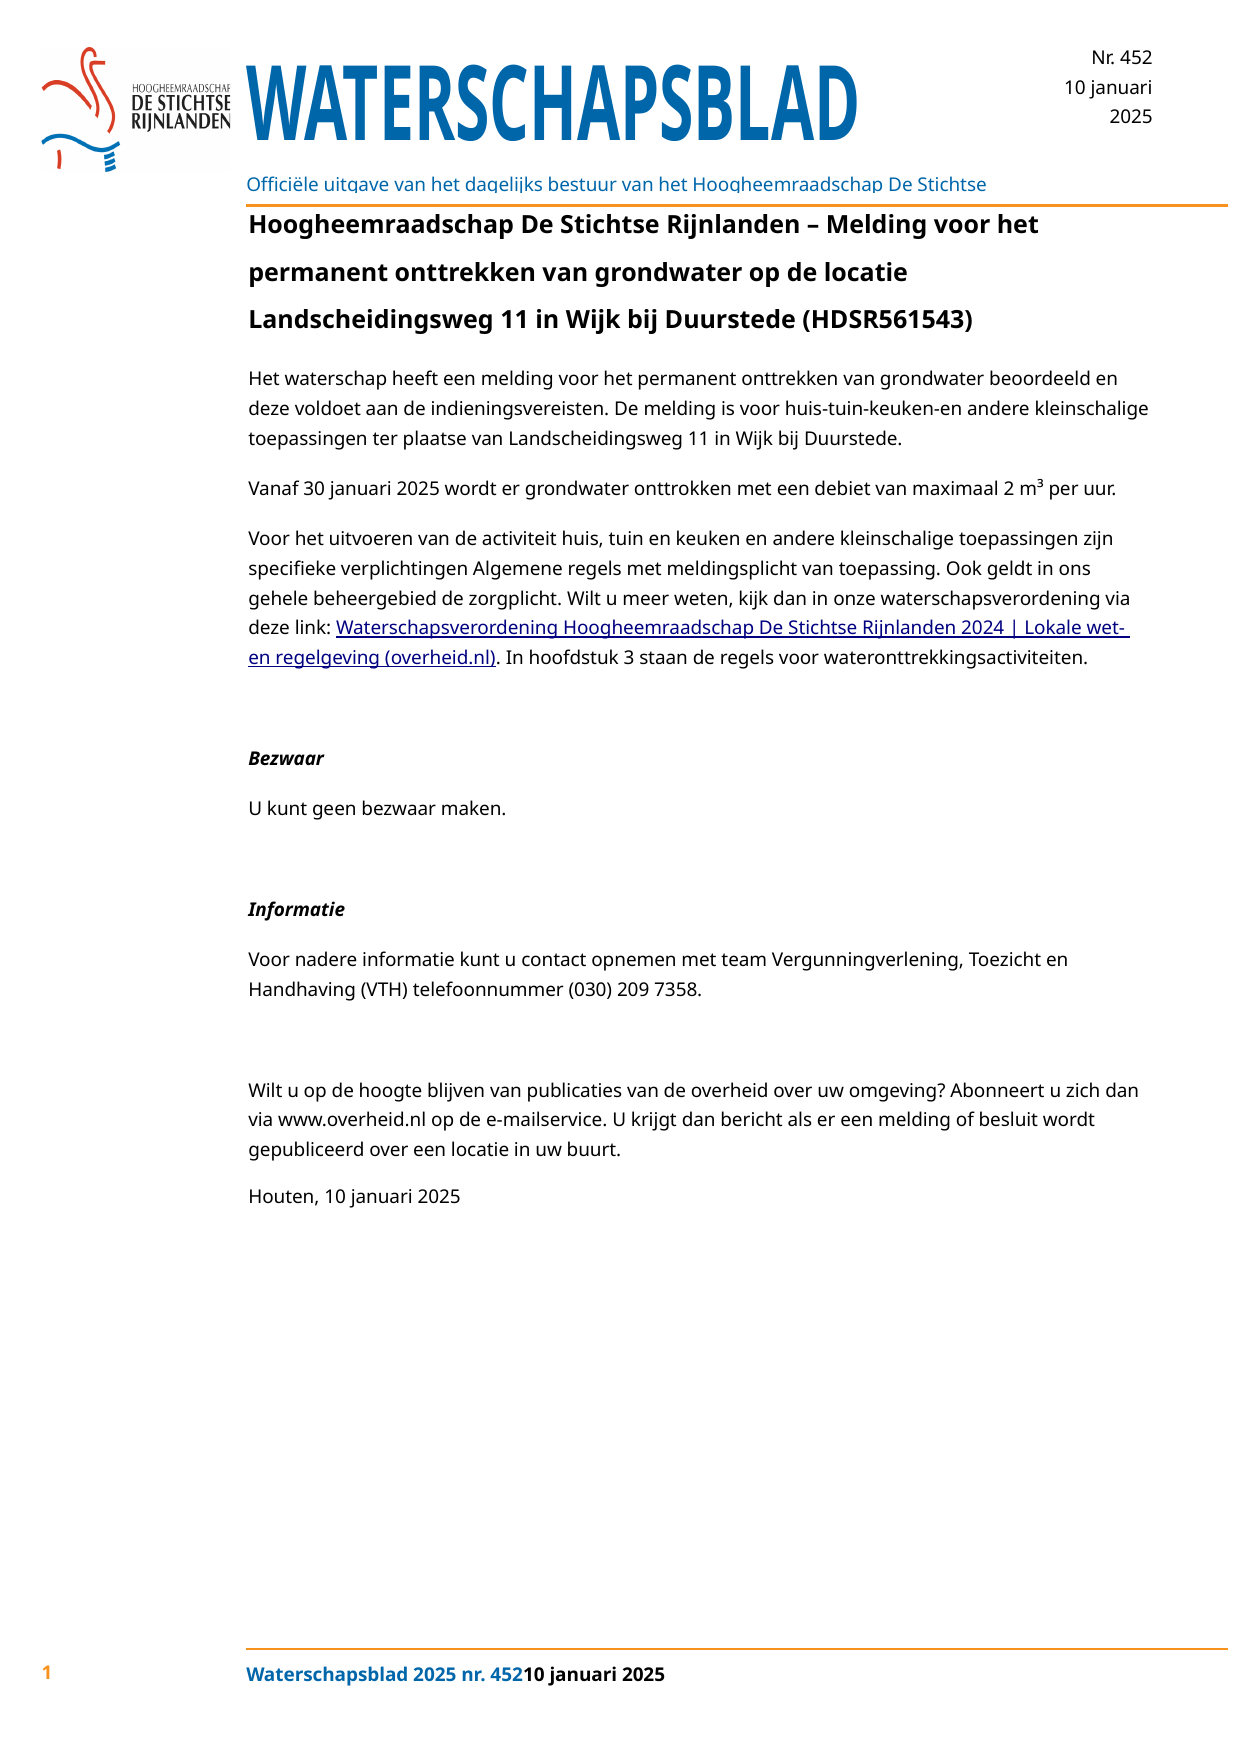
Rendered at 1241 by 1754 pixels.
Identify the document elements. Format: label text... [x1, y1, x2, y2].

text Houten, 10 januari 2025 [248, 1184, 1152, 1209]
text Wilt u op de hoogte blijven van publicaties van de overheid over uw omgeving? Abonneert u zich dan via www.overheid.nl op de e-mailservice. U krijgt dan bericht als er een melding of besluit wordt gepubliceerd over een locatie in uw buurt. [248, 1077, 1152, 1162]
text Bezwaar [248, 745, 1152, 770]
text Voor het uitvoeren van de activiteit huis, tuin en keuken en andere kleinschalige toepassingen zijn specifieke verplichtingen Algemene regels met meldingsplicht van toepassing. Ook geldt in ons gehele beheergebied de zorgplicht. Wilt u meer weten, kijk dan in onze waterschapsverordening via deze link: Waterschapsverordening Hoogheemraadschap De Stichtse Rijnlanden 2024 | Lokale wet- en regelgeving (overheid.nl). In hoofdstuk 3 staan de regels voor wateronttrekkingsactiviteiten. [248, 526, 1152, 669]
text Het waterschap heeft een melding voor het permanent onttrekken van grondwater beoordeeld en deze voldoet aan de indieningsvereisten. De melding is voor huis-tuin-keuken-en andere kleinschalige toepassingen ter plaatse van Landscheidingsweg 11 in Wijk bij Duurstede. [248, 366, 1152, 450]
text U kunt geen bezwaar maken. [248, 795, 1152, 821]
text Voor nadere informatie kunt u contact opnemen met team Vergunningverlening, Toezicht en Handhaving (VTH) telefoonnummer (030) 209 7358. [248, 946, 1152, 1002]
text Hoogheemraadschap De Stichtse Rijnlanden – Melding voor het permanent onttrekken van grondwater op de locatie Landscheidingsweg 11 in Wijk bij Duurstede (HDSR561543) [248, 207, 1152, 336]
text Vanaf 30 januari 2025 wordt er grondwater onttrokken met een debiet van maximaal 2 m³ per uur. [248, 475, 1152, 501]
picture [41, 47, 231, 172]
text Informatie [248, 896, 1152, 922]
